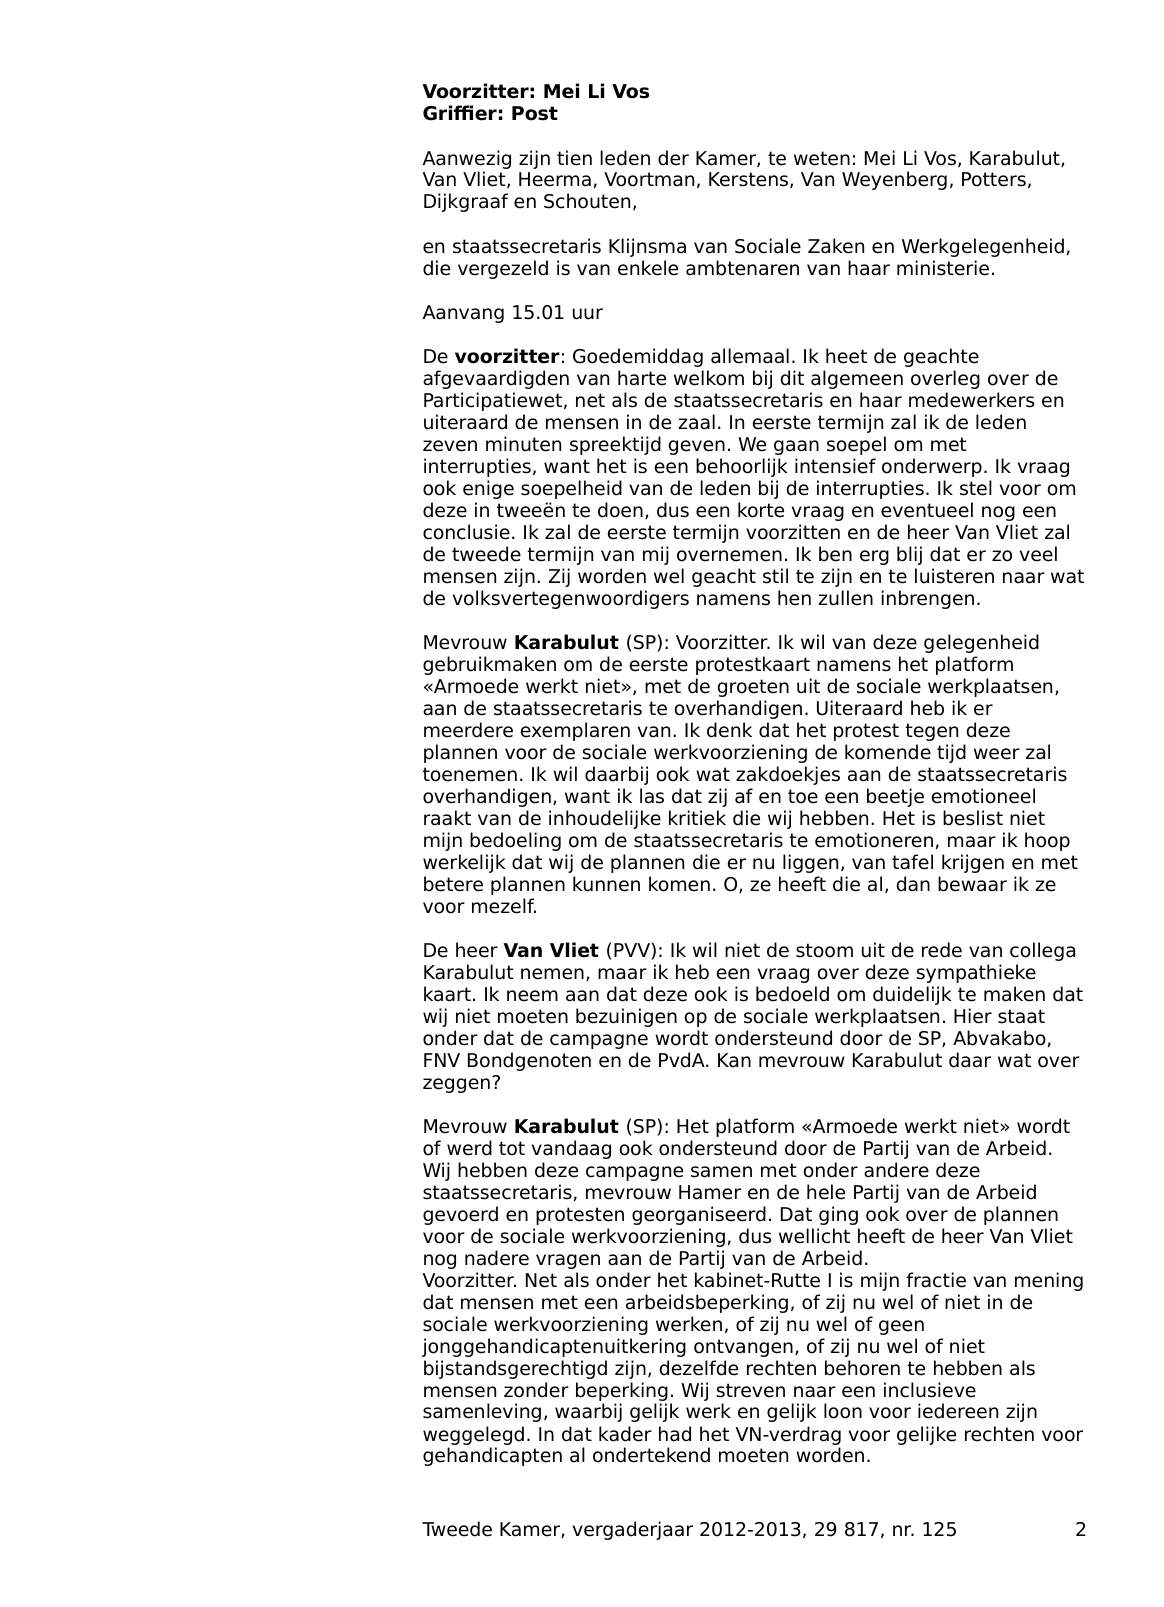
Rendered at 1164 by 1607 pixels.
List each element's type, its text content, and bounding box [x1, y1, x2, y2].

text Aanwezig zijn tien leden der Kamer, te weten: Mei Li Vos, Karabulut, Van Vliet, Heerma, Voortman, Kerstens, Van Weyenberg, Potters, Dijkgraaf en Schouten, [422, 147, 1087, 213]
text Griffier: Post [422, 103, 1087, 125]
text De voorzitter: Goedemiddag allemaal. Ik heet de geachte afgevaardigden van harte welkom bij dit algemeen overleg over de Participatiewet, net als de staatssecretaris en haar medewerkers en uiteraard de mensen in de zaal. In eerste termijn zal ik de leden zeven minuten spreektijd geven. We gaan soepel om met interrupties, want het is een behoorlijk intensief onderwerp. Ik vraag ook enige soepelheid van de leden bij de interrupties. Ik stel voor om deze in tweeën te doen, dus een korte vraag en eventueel nog een conclusie. Ik zal de eerste termijn voorzitten en de heer Van Vliet zal de tweede termijn van mij overnemen. Ik ben erg blij dat er zo veel mensen zijn. Zij worden wel geacht stil te zijn en te luisteren naar wat de volksvertegenwoordigers namens hen zullen inbrengen. [422, 346, 1087, 609]
text Mevrouw Karabulut (SP): Voorzitter. Ik wil van deze gelegenheid gebruikmaken om de eerste protestkaart namens het platform «Armoede werkt niet», met de groeten uit de sociale werkplaatsen, aan de staatssecretaris te overhandigen. Uiteraard heb ik er meerdere exemplaren van. Ik denk dat het protest tegen deze plannen voor de sociale werkvoorziening de komende tijd weer zal toenemen. Ik wil daarbij ook wat zakdoekjes aan de staatssecretaris overhandigen, want ik las dat zij af en toe een beetje emotioneel raakt van de inhoudelijke kritiek die wij hebben. Het is beslist niet mijn bedoeling om de staatssecretaris te emotioneren, maar ik hoop werkelijk dat wij de plannen die er nu liggen, van tafel krijgen en met betere plannen kunnen komen. O, ze heeft die al, dan bewaar ik ze voor mezelf. [422, 632, 1087, 917]
text Mevrouw Karabulut (SP): Het platform «Armoede werkt niet» wordt of werd tot vandaag ook ondersteund door de Partij van de Arbeid. Wij hebben deze campagne samen met onder andere deze staatssecretaris, mevrouw Hamer en de hele Partij van de Arbeid gevoerd en protesten georganiseerd. Dat ging ook over de plannen voor de sociale werkvoorziening, dus wellicht heeft de heer Van Vliet nog nadere vragen aan de Partij van de Arbeid. [422, 1116, 1087, 1269]
text De heer Van Vliet (PVV): Ik wil niet de stoom uit de rede van collega Karabulut nemen, maar ik heb een vraag over deze sympathieke kaart. Ik neem aan dat deze ook is bedoeld om duidelijk te maken dat wij niet moeten bezuinigen op de sociale werkplaatsen. Hier staat onder dat de campagne wordt ondersteund door de SP, Abvakabo, FNV Bondgenoten en de PvdA. Kan mevrouw Karabulut daar wat over zeggen? [422, 940, 1087, 1093]
text Aanvang 15.01 uur [422, 302, 1087, 324]
text Voorzitter. Net als onder het kabinet-Rutte I is mijn fractie van mening dat mensen met een arbeidsbeperking, of zij nu wel of niet in de sociale werkvoorziening werken, of zij nu wel of geen jonggehandicaptenuitkering ontvangen, of zij nu wel of niet bijstandsgerechtigd zijn, dezelfde rechten behoren te hebben als mensen zonder beperking. Wij streven naar een inclusieve samenleving, waarbij gelijk werk en gelijk loon voor iedereen zijn weggelegd. In dat kader had het VN-verdrag voor gelijke rechten voor gehandicapten al ondertekend moeten worden. [422, 1269, 1087, 1467]
text en staatssecretaris Klijnsma van Sociale Zaken en Werkgelegenheid, die vergezeld is van enkele ambtenaren van haar ministerie. [422, 236, 1087, 279]
text Voorzitter: Mei Li Vos [422, 81, 1087, 103]
